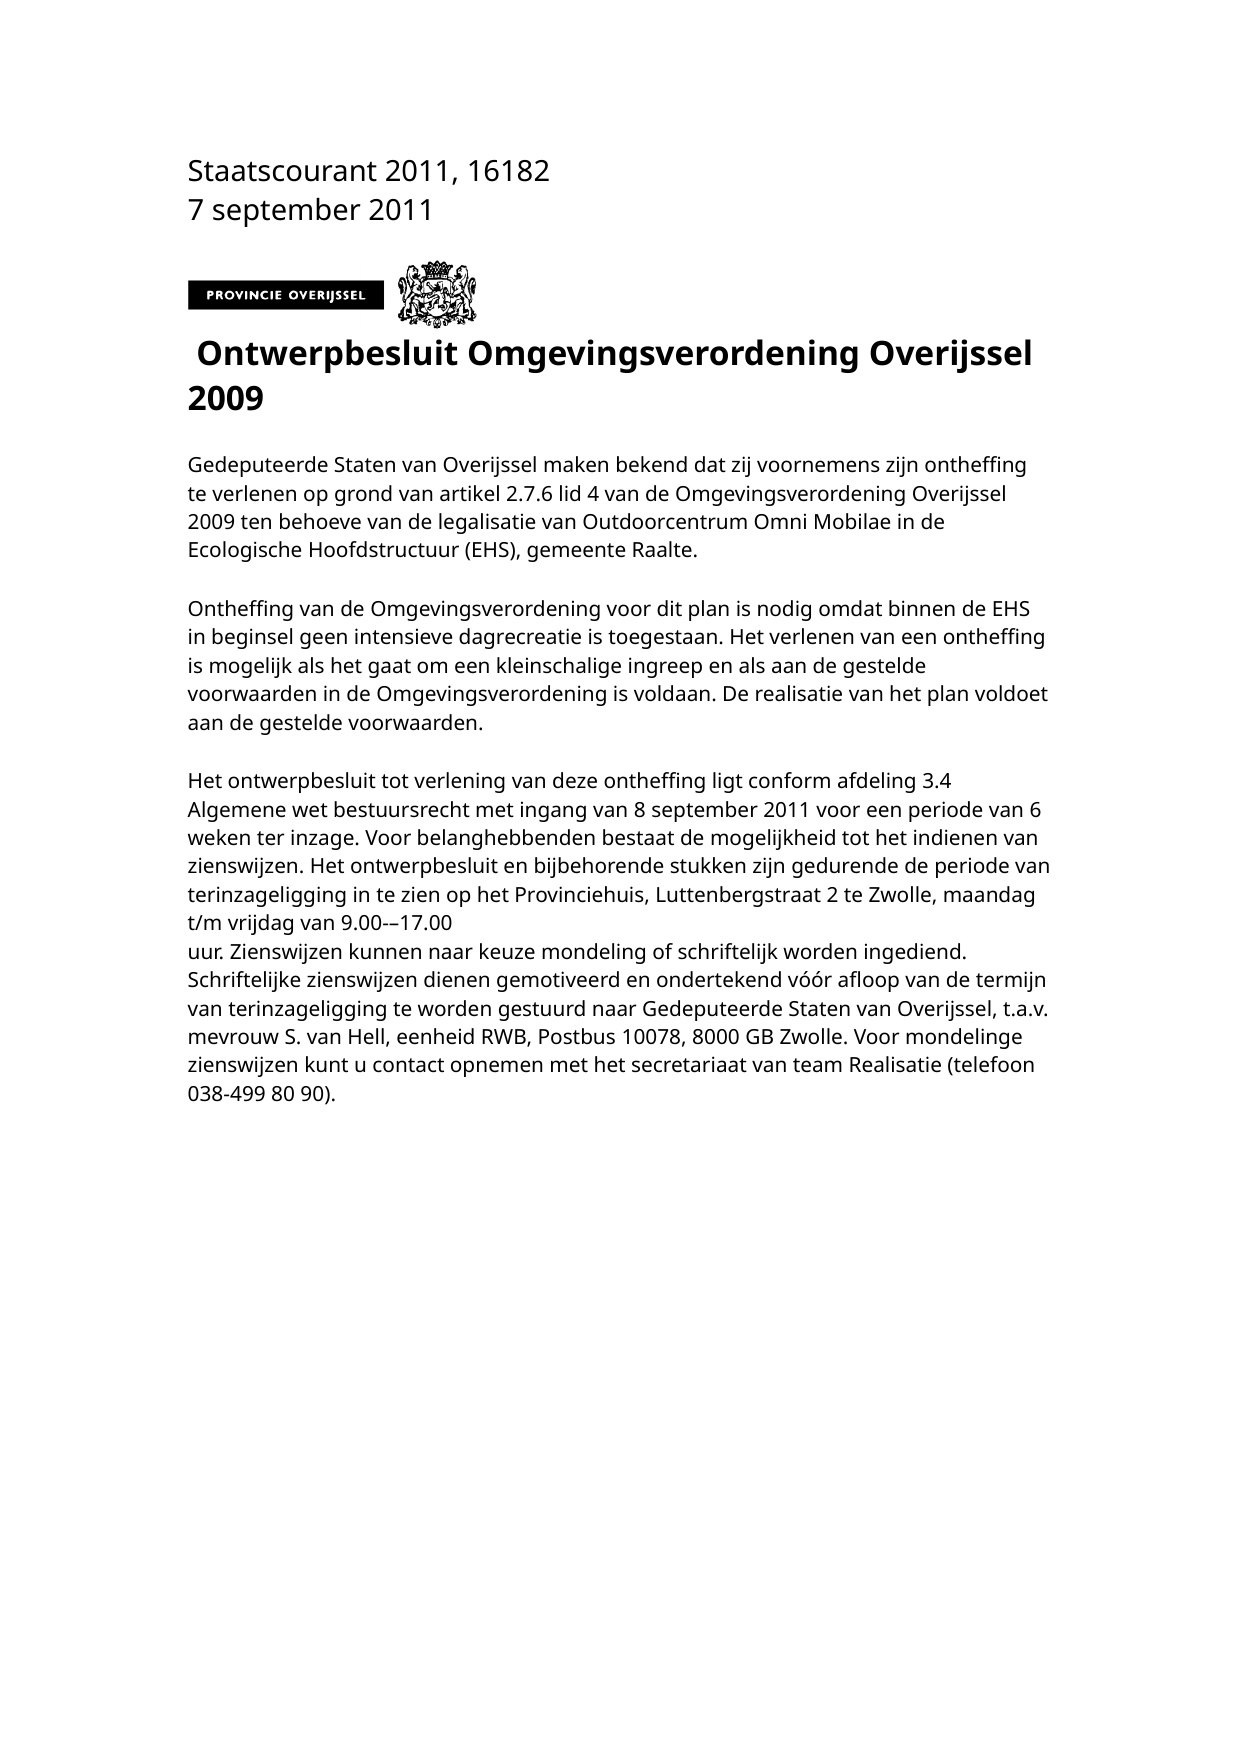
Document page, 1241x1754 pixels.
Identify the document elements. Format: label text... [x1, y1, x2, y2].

text uur. Zienswijzen kunnen naar keuze mondeling of schriftelijk worden ingediend. Schriftelijke zienswijzen dienen gemotiveerd en ondertekend vóór afloop van de termijn van terinzageligging te worden gestuurd naar Gedeputeerde Staten van Overijssel, t.a.v. mevrouw S. van Hell, eenheid RWB, Postbus 10078, 8000 GB Zwolle. Voor mondelinge zienswijzen kunt u contact opnemen met het secretariaat van team Realisatie (telefoon 038-499 80 90). [187, 937, 1053, 1107]
picture [187, 258, 477, 330]
text Gedeputeerde Staten van Overijssel maken bekend dat zij voornemens zijn ontheffing te verlenen op grond van artikel 2.7.6 lid 4 van de Omgevingsverordening Overijssel 2009 ten behoeve van de legalisatie van Outdoorcentrum Omni Mobilae in de Ecologische Hoofdstructuur (EHS), gemeente Raalte. [187, 450, 1053, 564]
text Het ontwerpbesluit tot verlening van deze ontheffing ligt conform afdeling 3.4 Algemene wet bestuursrecht met ingang van 8 september 2011 voor een periode van 6 weken ter inzage. Voor belanghebbenden bestaat de mogelijkheid tot het indienen van zienswijzen. Het ontwerpbesluit en bijbehorende stukken zijn gedurende de periode van terinzageligging in te zien op het Provinciehuis, Luttenbergstraat 2 te Zwolle, maandag t/m vrijdag van 9.00-–17.00 [187, 766, 1053, 937]
text Staatscourant 2011, 16182 [187, 150, 1053, 190]
text 7 september 2011 [187, 190, 1053, 229]
text Ontheffing van de Omgevingsverordening voor dit plan is nodig omdat binnen de EHS in beginsel geen intensieve dagrecreatie is toegestaan. Het verlenen van een ontheffing is mogelijk als het gaat om een kleinschalige ingreep en als aan de gestelde voorwaarden in de Omgevingsverordening is voldaan. De realisatie van het plan voldoet aan de gestelde voorwaarden. [187, 594, 1053, 736]
subtitle Ontwerpbesluit Omgevingsverordening Overijssel 2009 [187, 271, 1053, 420]
